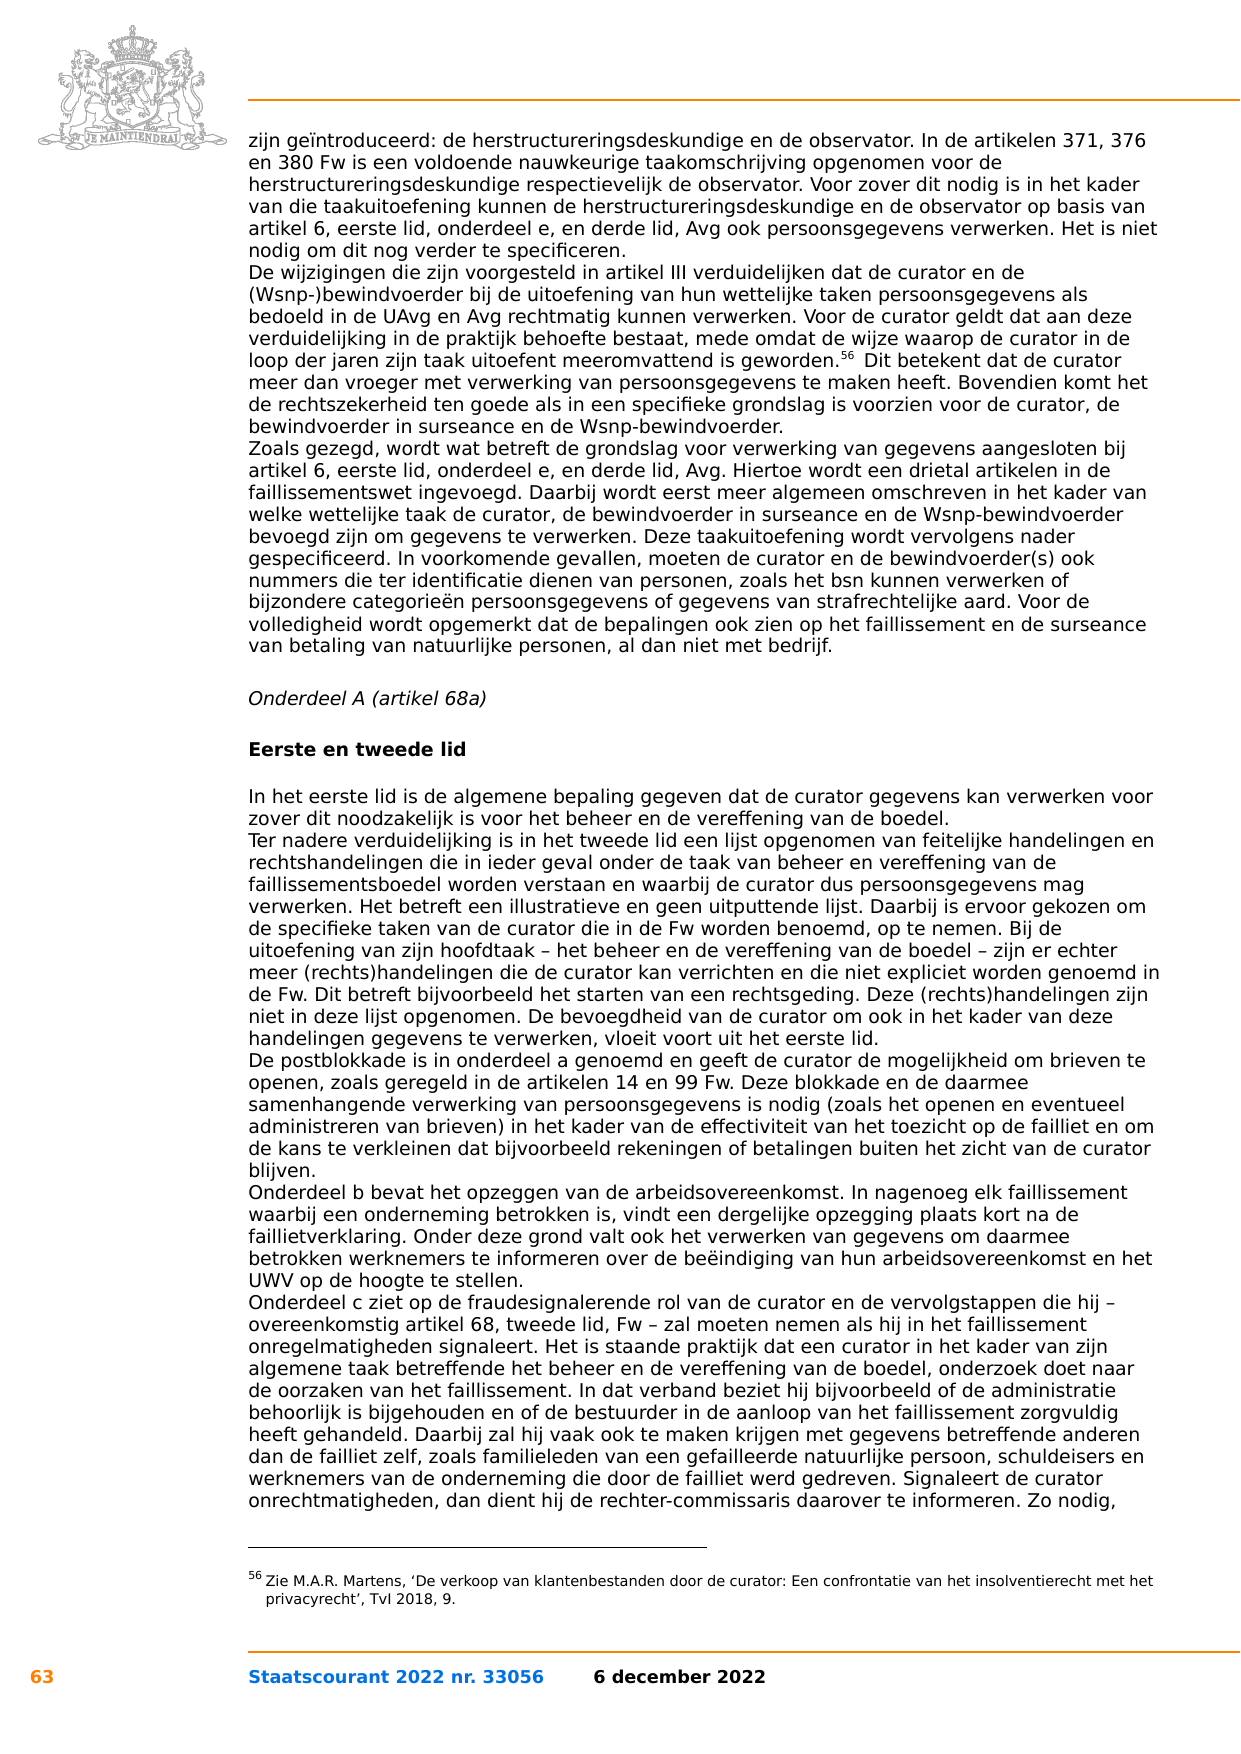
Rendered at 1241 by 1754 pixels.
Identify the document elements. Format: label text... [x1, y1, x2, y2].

text Onderdeel b bevat het opzeggen van de arbeidsovereenkomst. In nagenoeg elk faillissement waarbij een onderneming betrokken is, vindt een dergelijke opzegging plaats kort na de faillietverklaring. Onder deze grond valt ook het verwerken van gegevens om daarmee betrokken werknemers te informeren over de beëindiging van hun arbeidsovereenkomst en het UWV op de hoogte te stellen. [248, 1182, 1163, 1292]
text zijn geïntroduceerd: de herstructureringsdeskundige en de observator. In de artikelen 371, 376 en 380 Fw is een voldoende nauwkeurige taakomschrijving opgenomen voor de herstructureringsdeskundige respectievelijk de observator. Voor zover dit nodig is in het kader van die taakuitoefening kunnen de herstructureringsdeskundige en de observator op basis van artikel 6, eerste lid, onderdeel e, en derde lid, Avg ook persoonsgegevens verwerken. Het is niet nodig om dit nog verder te specificeren. [248, 130, 1163, 262]
picture [38, 25, 227, 150]
subtitle Onderdeel A (artikel 68a) [248, 687, 1163, 709]
text Onderdeel c ziet op de fraudesignalerende rol van de curator en de vervolgstappen die hij – overeenkomstig artikel 68, tweede lid, Fw – zal moeten nemen als hij in het faillissement onregelmatigheden signaleert. Het is staande praktijk dat een curator in het kader van zijn algemene taak betreffende het beheer en de vereffening van de boedel, onderzoek doet naar de oorzaken van het faillissement. In dat verband beziet hij bijvoorbeeld of de administratie behoorlijk is bijgehouden en of de bestuurder in de aanloop van het faillissement zorgvuldig heeft gehandeld. Daarbij zal hij vaak ook te maken krijgen met gegevens betreffende anderen dan de failliet zelf, zoals familieleden van een gefailleerde natuurlijke persoon, schuldeisers en werknemers van de onderneming die door de failliet werd gedreven. Signaleert de curator onrechtmatigheden, dan dient hij de rechter-commissaris daarover te informeren. Zo nodig, [248, 1292, 1163, 1512]
subtitle Eerste en tweede lid [248, 739, 1163, 761]
text Zie M.A.R. Martens, ‘De verkoop van klantenbestanden door de curator: Een confrontatie van het insolventierecht met het privacyrecht’, TvI 2018, 9. [248, 1569, 1163, 1608]
text In het eerste lid is de algemene bepaling gegeven dat de curator gegevens kan verwerken voor zover dit noodzakelijk is voor het beheer en de vereffening van de boedel. [248, 786, 1163, 830]
text Zoals gezegd, wordt wat betreft de grondslag voor verwerking van gegevens aangesloten bij artikel 6, eerste lid, onderdeel e, en derde lid, Avg. Hiertoe wordt een drietal artikelen in de faillissementswet ingevoegd. Daarbij wordt eerst meer algemeen omschreven in het kader van welke wettelijke taak de curator, de bewindvoerder in surseance en de Wsnp-bewindvoerder bevoegd zijn om gegevens te verwerken. Deze taakuitoefening wordt vervolgens nader gespecificeerd. In voorkomende gevallen, moeten de curator en de bewindvoerder(s) ook nummers die ter identificatie dienen van personen, zoals het bsn kunnen verwerken of bijzondere categorieën persoonsgegevens of gegevens van strafrechtelijke aard. Voor de volledigheid wordt opgemerkt dat de bepalingen ook zien op het faillissement en de surseance van betaling van natuurlijke personen, al dan niet met bedrijf. [248, 438, 1163, 657]
text De wijzigingen die zijn voorgesteld in artikel III verduidelijken dat de curator en de (Wsnp-)bewindvoerder bij de uitoefening van hun wettelijke taken persoonsgegevens als bedoeld in de UAvg en Avg rechtmatig kunnen verwerken. Voor de curator geldt dat aan deze verduidelijking in de praktijk behoefte bestaat, mede omdat de wijze waarop de curator in de loop der jaren zijn taak uitoefent meeromvattend is geworden. Dit betekent dat de curator meer dan vroeger met verwerking van persoonsgegevens te maken heeft. Bovendien komt het de rechtszekerheid ten goede als in een specifieke grondslag is voorzien voor de curator, de bewindvoerder in surseance en de Wsnp-bewindvoerder. [248, 262, 1163, 438]
text Ter nadere verduidelijking is in het tweede lid een lijst opgenomen van feitelijke handelingen en rechtshandelingen die in ieder geval onder de taak van beheer en vereffening van de faillissementsboedel worden verstaan en waarbij de curator dus persoonsgegevens mag verwerken. Het betreft een illustratieve en geen uitputtende lijst. Daarbij is ervoor gekozen om de specifieke taken van de curator die in de Fw worden benoemd, op te nemen. Bij de uitoefening van zijn hoofdtaak – het beheer en de vereffening van de boedel – zijn er echter meer (rechts)handelingen die de curator kan verrichten en die niet expliciet worden genoemd in de Fw. Dit betreft bijvoorbeeld het starten van een rechtsgeding. Deze (rechts)handelingen zijn niet in deze lijst opgenomen. De bevoegdheid van de curator om ook in het kader van deze handelingen gegevens te verwerken, vloeit voort uit het eerste lid. [248, 830, 1163, 1050]
text De postblokkade is in onderdeel a genoemd en geeft de curator de mogelijkheid om brieven te openen, zoals geregeld in de artikelen 14 en 99 Fw. Deze blokkade en de daarmee samenhangende verwerking van persoonsgegevens is nodig (zoals het openen en eventueel administreren van brieven) in het kader van de effectiviteit van het toezicht op de failliet en om de kans te verkleinen dat bijvoorbeeld rekeningen of betalingen buiten het zicht van de curator blijven. [248, 1050, 1163, 1182]
